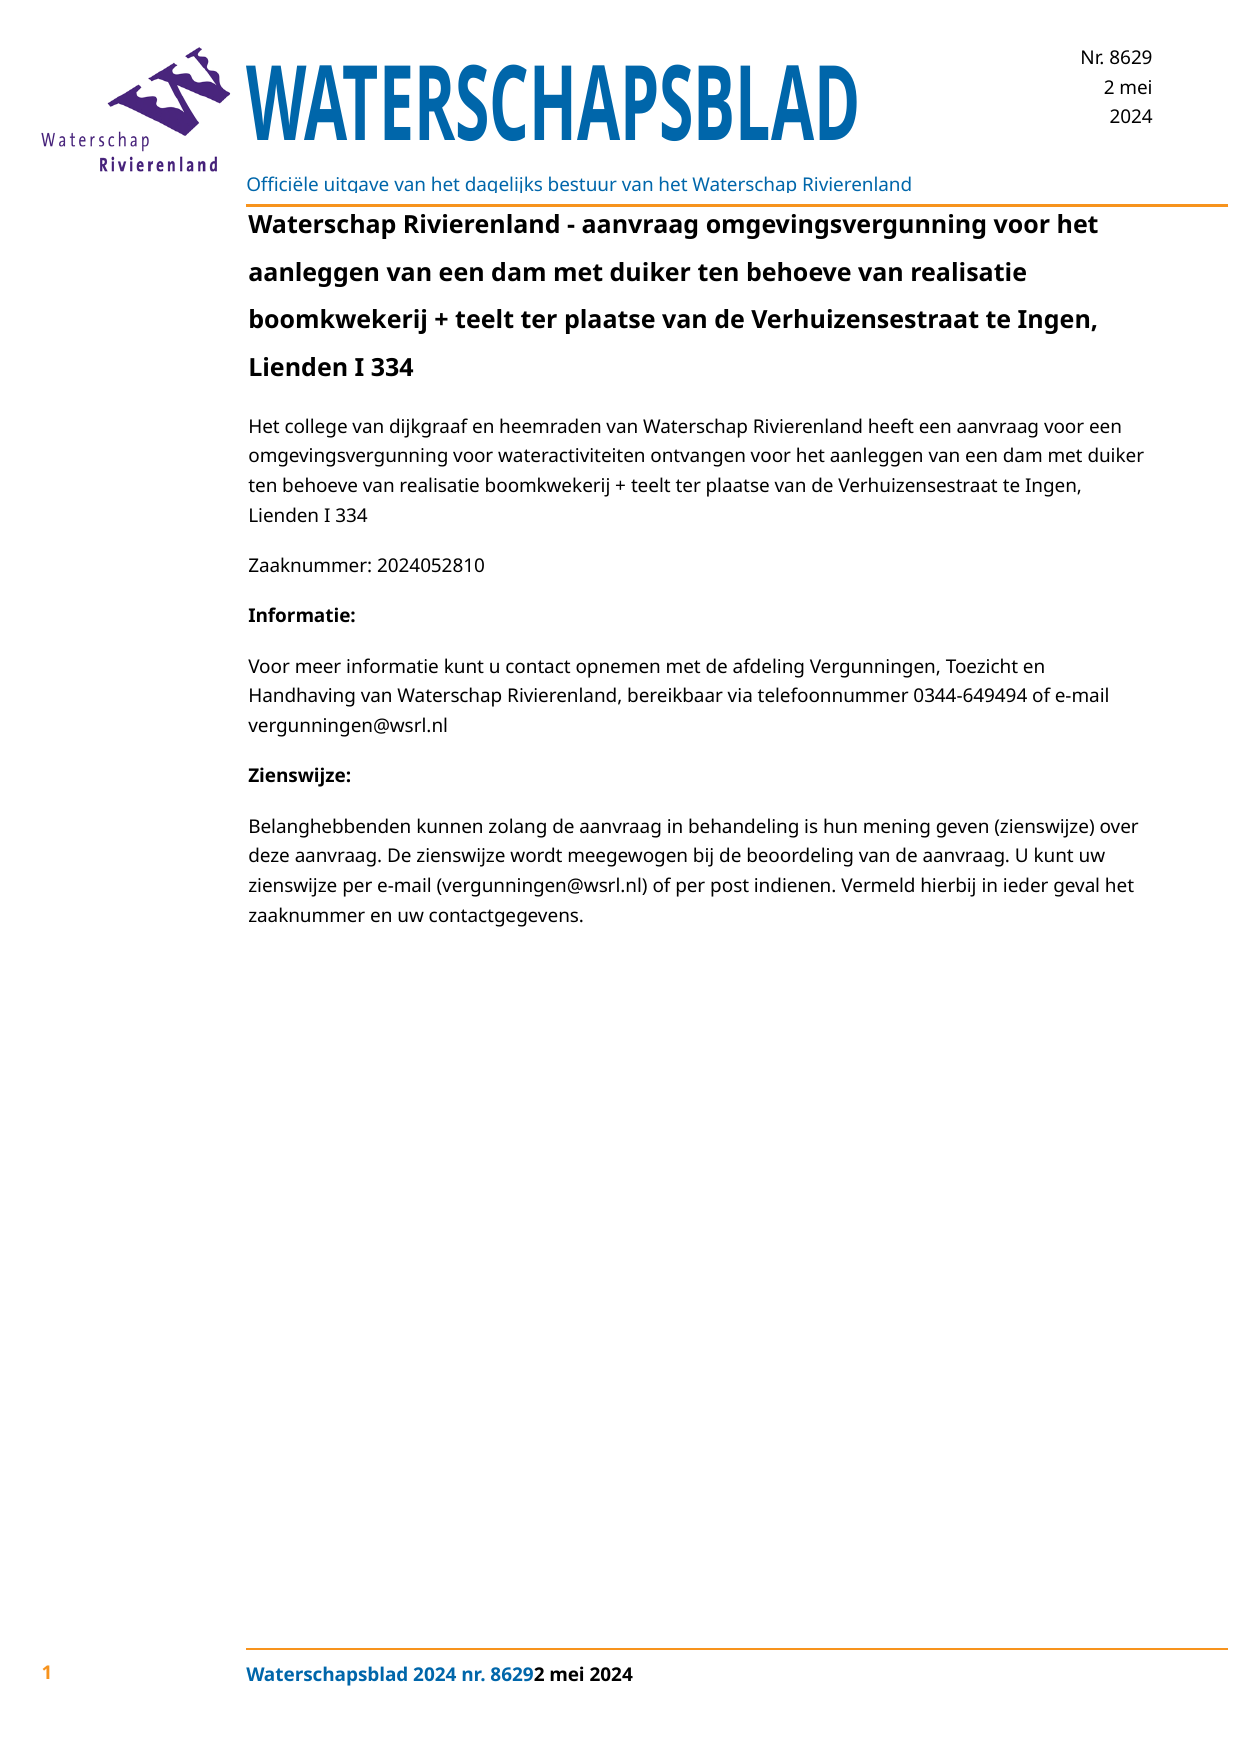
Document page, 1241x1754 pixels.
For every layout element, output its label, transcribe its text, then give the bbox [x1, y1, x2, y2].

text Informatie: [248, 603, 1152, 628]
text Zaaknummer: 2024052810 [248, 552, 1152, 578]
picture [41, 47, 231, 172]
text Belanghebbenden kunnen zolang de aanvraag in behandeling is hun mening geven (zienswijze) over deze aanvraag. De zienswijze wordt meegewogen bij de beoordeling van de aanvraag. U kunt uw zienswijze per e-mail (vergunningen@wsrl.nl) of per post indienen. Vermeld hierbij in ieder geval het zaaknummer en uw contactgegevens. [248, 813, 1152, 928]
text Waterschap Rivierenland - aanvraag omgevingsvergunning voor het aanleggen van een dam met duiker ten behoeve van realisatie boomkwekerij + teelt ter plaatse van de Verhuizensestraat te Ingen, Lienden I 334 [248, 207, 1152, 384]
text Zienswijze: [248, 763, 1152, 788]
text Voor meer informatie kunt u contact opnemen met de afdeling Vergunningen, Toezicht en Handhaving van Waterschap Rivierenland, bereikbaar via telefoonnummer 0344-649494 of e-mail vergunningen@wsrl.nl [248, 653, 1152, 738]
text Het college van dijkgraaf en heemraden van Waterschap Rivierenland heeft een aanvraag voor een omgevingsvergunning voor wateractiviteiten ontvangen voor het aanleggen van een dam met duiker ten behoeve van realisatie boomkwekerij + teelt ter plaatse van de Verhuizensestraat te Ingen, Lienden I 334 [248, 413, 1152, 528]
